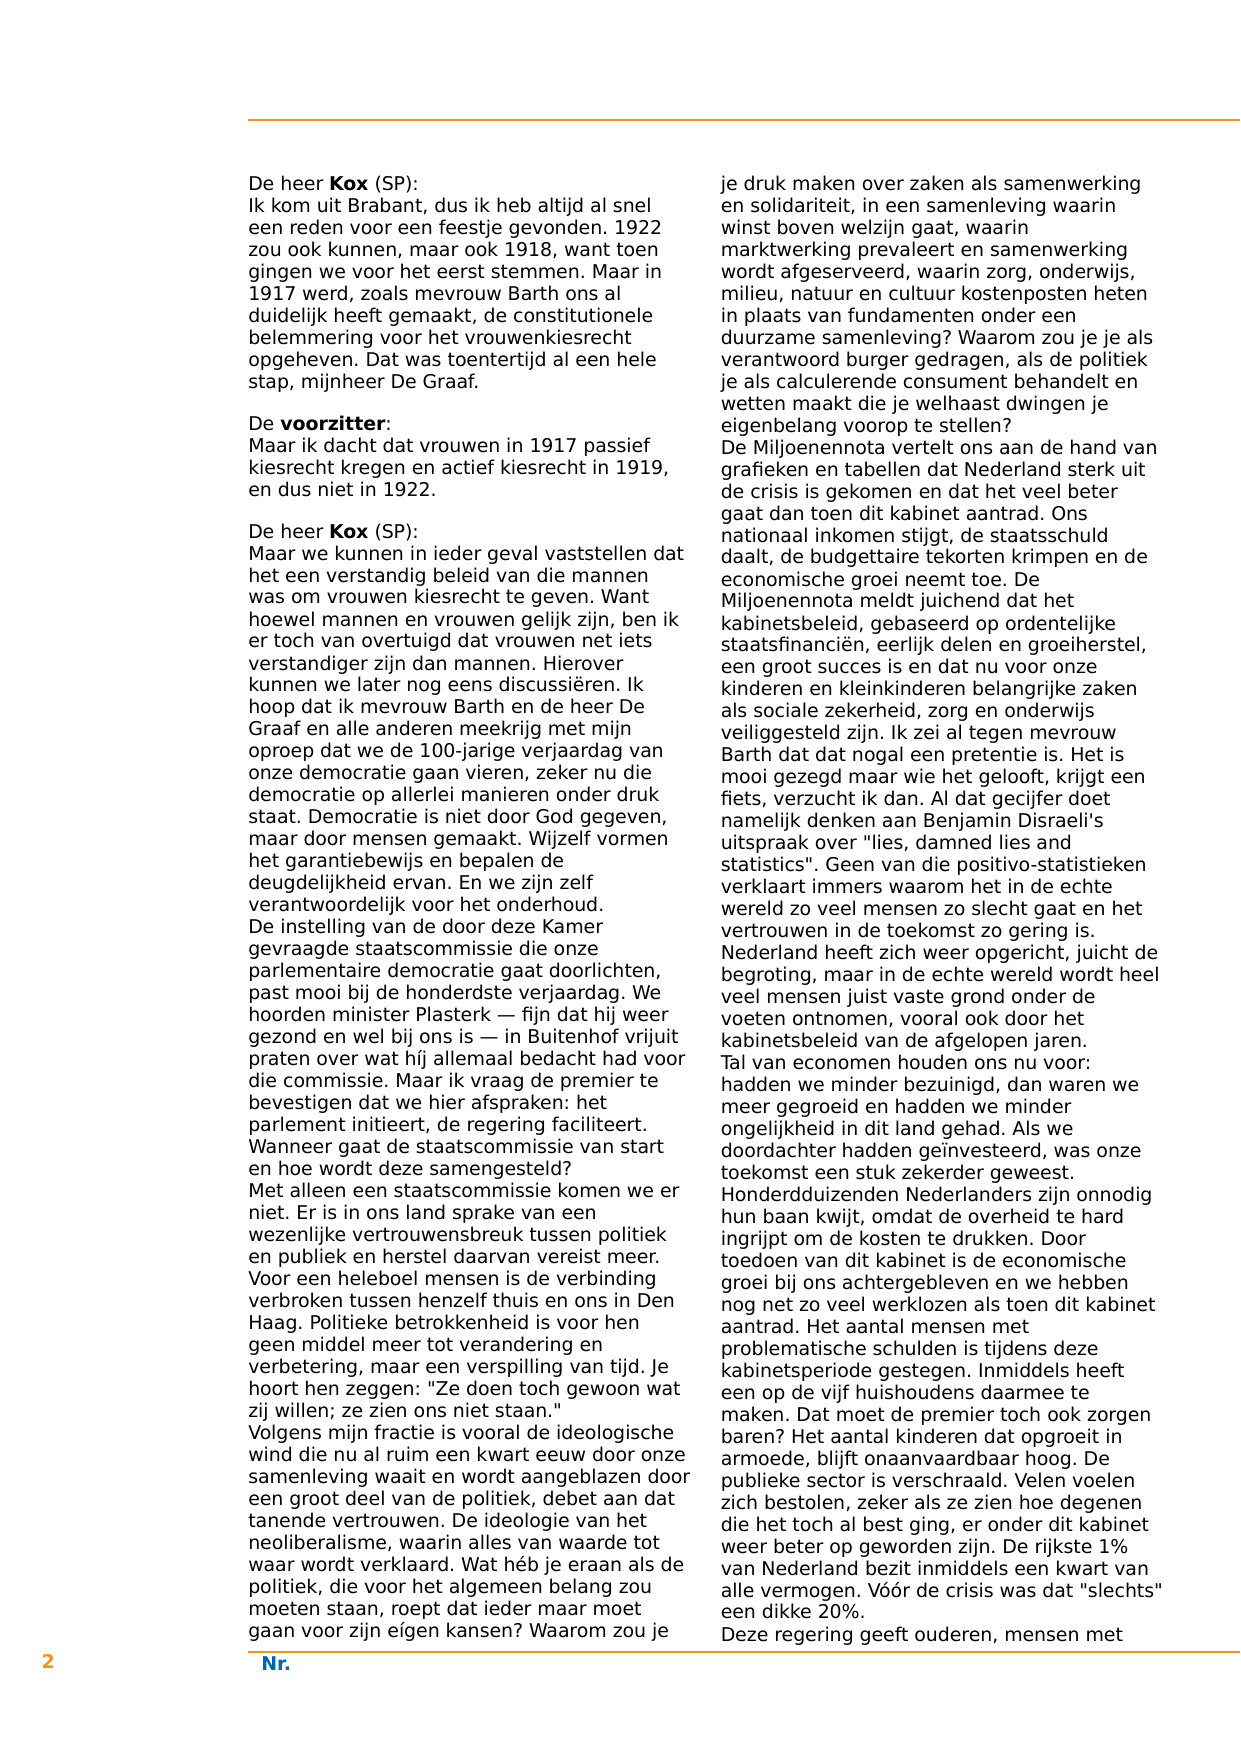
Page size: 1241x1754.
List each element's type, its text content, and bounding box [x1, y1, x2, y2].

text Maar ik dacht dat vrouwen in 1917 passief kiesrecht kregen en actief kiesrecht in 1919, en dus niet in 1922. [248, 434, 691, 501]
text Ik kom uit Brabant, dus ik heb altijd al snel een reden voor een feestje gevonden. 1922 zou ook kunnen, maar ook 1918, want toen gingen we voor het eerst stemmen. Maar in 1917 werd, zoals mevrouw Barth ons al duidelijk heeft gemaakt, de constitutionele belemmering voor het vrouwenkiesrecht opgeheven. Dat was toentertijd al een hele stap, mijnheer De Graaf. [248, 195, 691, 393]
text Met alleen een staatscommissie komen we er niet. Er is in ons land sprake van een wezenlijke vertrouwensbreuk tussen politiek en publiek en herstel daarvan vereist meer. Voor een heleboel mensen is de verbinding verbroken tussen henzelf thuis en ons in Den Haag. Politieke betrokkenheid is voor hen geen middel meer tot verandering en verbetering, maar een verspilling van tijd. Je hoort hen zeggen: "Ze doen toch gewoon wat zij willen; ze zien ons niet staan." [248, 1180, 691, 1422]
text Maar we kunnen in ieder geval vaststellen dat het een verstandig beleid van die mannen was om vrouwen kiesrecht te geven. Want hoewel mannen en vrouwen gelijk zijn, ben ik er toch van overtuigd dat vrouwen net iets verstandiger zijn dan mannen. Hierover kunnen we later nog eens discussiëren. Ik hoop dat ik mevrouw Barth en de heer De Graaf en alle anderen meekrijg met mijn oproep dat we de 100-jarige verjaardag van onze democratie gaan vieren, zeker nu die democratie op allerlei manieren onder druk staat. Democratie is niet door God gegeven, maar door mensen gemaakt. Wijzelf vormen het garantiebewijs en bepalen de deugdelijkheid ervan. En we zijn zelf verantwoordelijk voor het onderhoud. [248, 542, 691, 916]
text De heer Kox (SP): [248, 521, 691, 542]
text De heer Kox (SP): [248, 173, 691, 195]
text Deze regering geeft ouderen, mensen met [721, 1623, 1163, 1645]
text Tal van economen houden ons nu voor: hadden we minder bezuinigd, dan waren we meer gegroeid en hadden we minder ongelijkheid in dit land gehad. Als we doordachter hadden geïnvesteerd, was onze toekomst een stuk zekerder geweest. Honderdduizenden Nederlanders zijn onnodig hun baan kwijt, omdat de overheid te hard ingrijpt om de kosten te drukken. Door toedoen van dit kabinet is de economische groei bij ons achtergebleven en we hebben nog net zo veel werklozen als toen dit kabinet aantrad. Het aantal mensen met problematische schulden is tijdens deze kabinetsperiode gestegen. Inmiddels heeft een op de vijf huishoudens daarmee te maken. Dat moet de premier toch ook zorgen baren? Het aantal kinderen dat opgroeit in armoede, blijft onaanvaardbaar hoog. De publieke sector is verschraald. Velen voelen zich bestolen, zeker als ze zien hoe degenen die het toch al best ging, er onder dit kabinet weer beter op geworden zijn. De rijkste 1% van Nederland bezit inmiddels een kwart van alle vermogen. Vóór de crisis was dat "slechts" een dikke 20%. [721, 1052, 1163, 1623]
text De voorzitter: [248, 413, 691, 434]
text De instelling van de door deze Kamer gevraagde staatscommissie die onze parlementaire democratie gaat doorlichten, past mooi bij de honderdste verjaardag. We hoorden minister Plasterk — fijn dat hij weer gezond en wel bij ons is — in Buitenhof vrijuit praten over wat híj allemaal bedacht had voor die commissie. Maar ik vraag de premier te bevestigen dat we hier afspraken: het parlement initieert, de regering faciliteert. Wanneer gaat de staatscommissie van start en hoe wordt deze samengesteld? [248, 916, 691, 1180]
text je druk maken over zaken als samenwerking en solidariteit, in een samenleving waarin winst boven welzijn gaat, waarin marktwerking prevaleert en samenwerking wordt afgeserveerd, waarin zorg, onderwijs, milieu, natuur en cultuur kostenposten heten in plaats van fundamenten onder een duurzame samenleving? Waarom zou je je als verantwoord burger gedragen, als de politiek je als calculerende consument behandelt en wetten maakt die je welhaast dwingen je eigenbelang voorop te stellen? [721, 173, 1163, 437]
text De Miljoenennota vertelt ons aan de hand van grafieken en tabellen dat Nederland sterk uit de crisis is gekomen en dat het veel beter gaat dan toen dit kabinet aantrad. Ons nationaal inkomen stijgt, de staatsschuld daalt, de budgettaire tekorten krimpen en de economische groei neemt toe. De Miljoenennota meldt juichend dat het kabinetsbeleid, gebaseerd op ordentelijke staatsfinanciën, eerlijk delen en groeiherstel, een groot succes is en dat nu voor onze kinderen en kleinkinderen belangrijke zaken als sociale zekerheid, zorg en onderwijs veiliggesteld zijn. Ik zei al tegen mevrouw Barth dat dat nogal een pretentie is. Het is mooi gezegd maar wie het gelooft, krijgt een fiets, verzucht ik dan. Al dat gecijfer doet namelijk denken aan Benjamin Disraeli's uitspraak over "lies, damned lies and statistics". Geen van die positivo-statistieken verklaart immers waarom het in de echte wereld zo veel mensen zo slecht gaat en het vertrouwen in de toekomst zo gering is. Nederland heeft zich weer opgericht, juicht de begroting, maar in de echte wereld wordt heel veel mensen juist vaste grond onder de voeten ontnomen, vooral ook door het kabinetsbeleid van de afgelopen jaren. [721, 437, 1163, 1052]
text Volgens mijn fractie is vooral de ideologische wind die nu al ruim een kwart eeuw door onze samenleving waait en wordt aangeblazen door een groot deel van de politiek, debet aan dat tanende vertrouwen. De ideologie van het neoliberalisme, waarin alles van waarde tot waar wordt verklaard. Wat héb je eraan als de politiek, die voor het algemeen belang zou moeten staan, roept dat ieder maar moet gaan voor zijn eígen kansen? Waarom zou je [248, 1422, 691, 1641]
